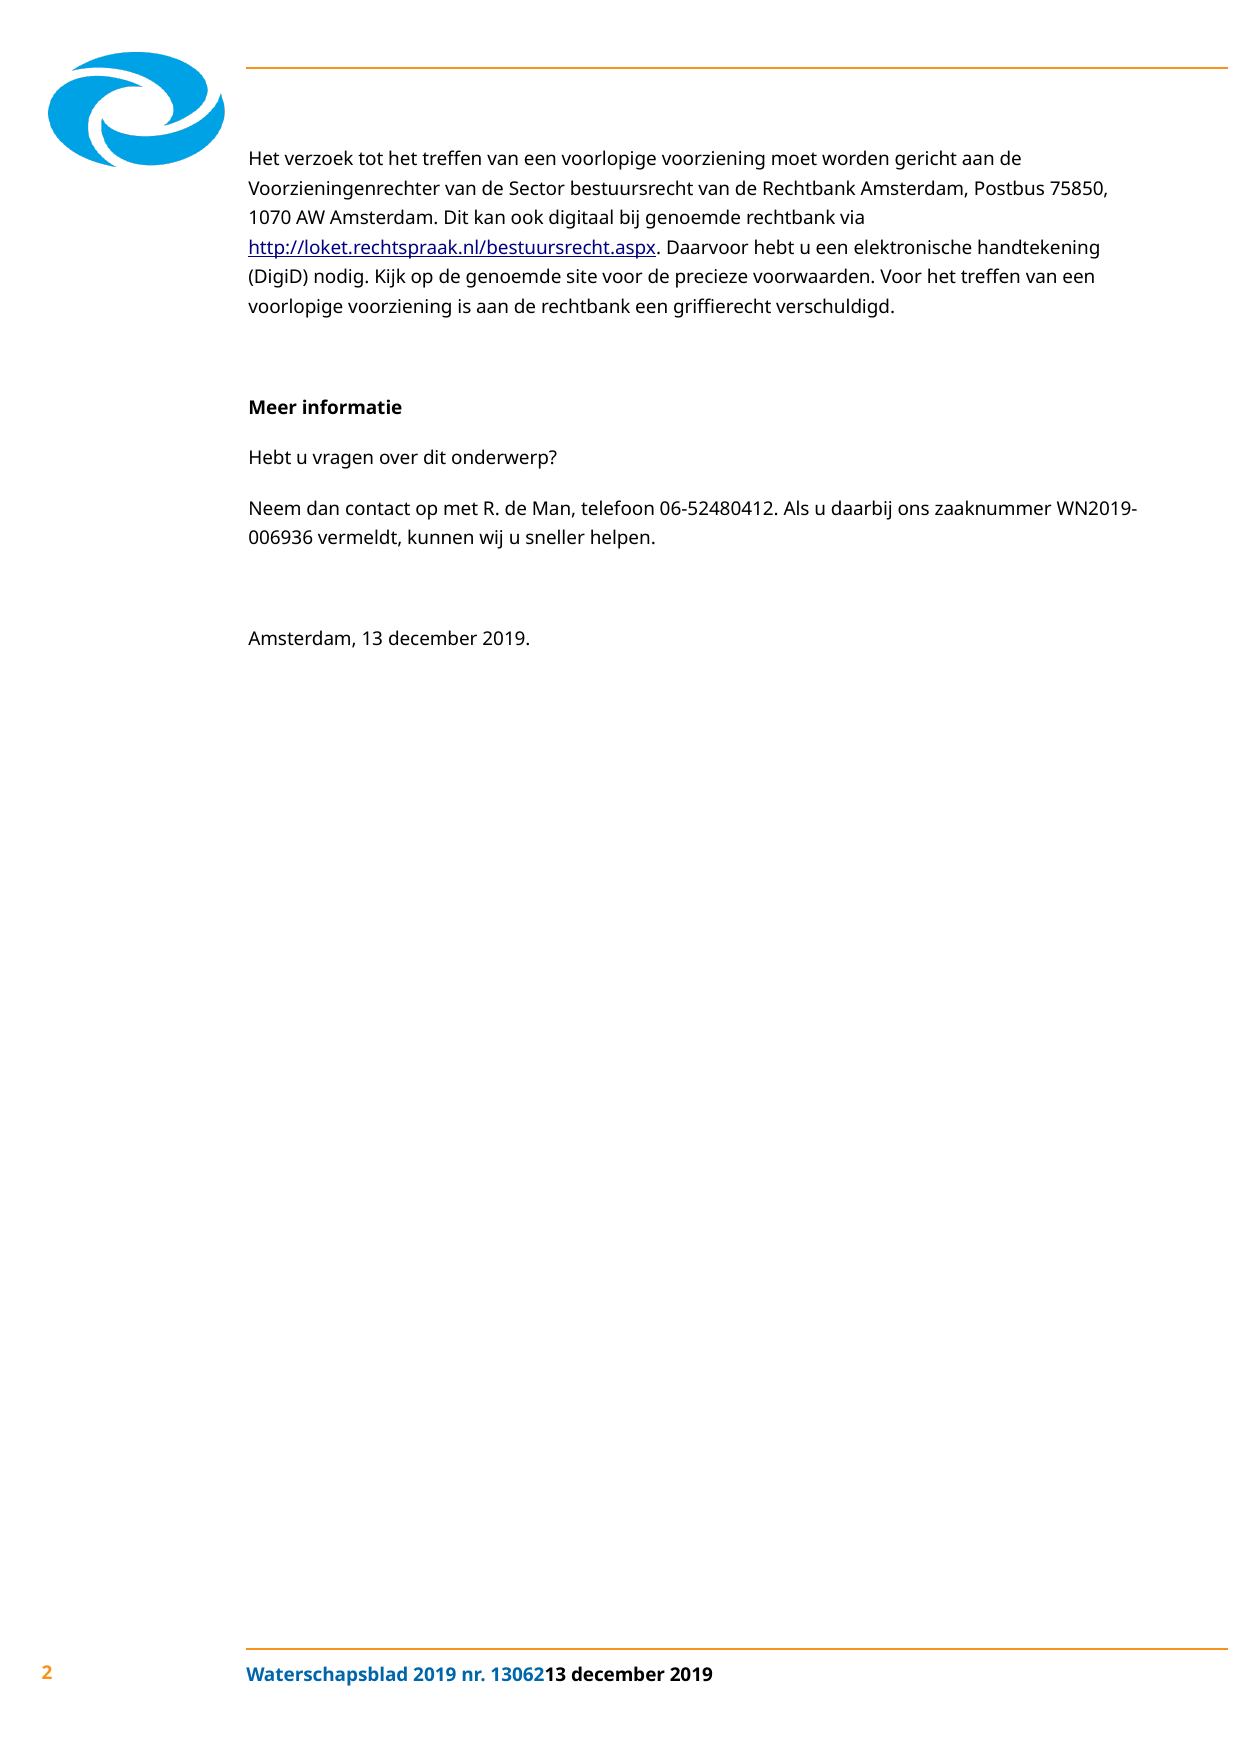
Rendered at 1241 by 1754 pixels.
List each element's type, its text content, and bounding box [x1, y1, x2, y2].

text Neem dan contact op met R. de Man, telefoon 06-52480412. Als u daarbij ons zaaknummer WN2019-006936 vermeldt, kunnen wij u sneller helpen. [248, 495, 1152, 550]
text Meer informatie [248, 394, 1152, 420]
text Hebt u vragen over dit onderwerp? [248, 444, 1152, 470]
picture [41, 47, 231, 172]
text Amsterdam, 13 december 2019. [248, 625, 1152, 651]
text Het verzoek tot het treffen van een voorlopige voorziening moet worden gericht aan de Voorzieningenrechter van de Sector bestuursrecht van de Rechtbank Amsterdam, Postbus 75850, 1070 AW Amsterdam. Dit kan ook digitaal bij genoemde rechtbank via http://loket.rechtspraak.nl/bestuursrecht.aspx. Daarvoor hebt u een elektronische handtekening (DigiD) nodig. Kijk op de genoemde site voor de precieze voorwaarden. Voor het treffen van een voorlopige voorziening is aan de rechtbank een griffierecht verschuldigd. [248, 145, 1152, 319]
